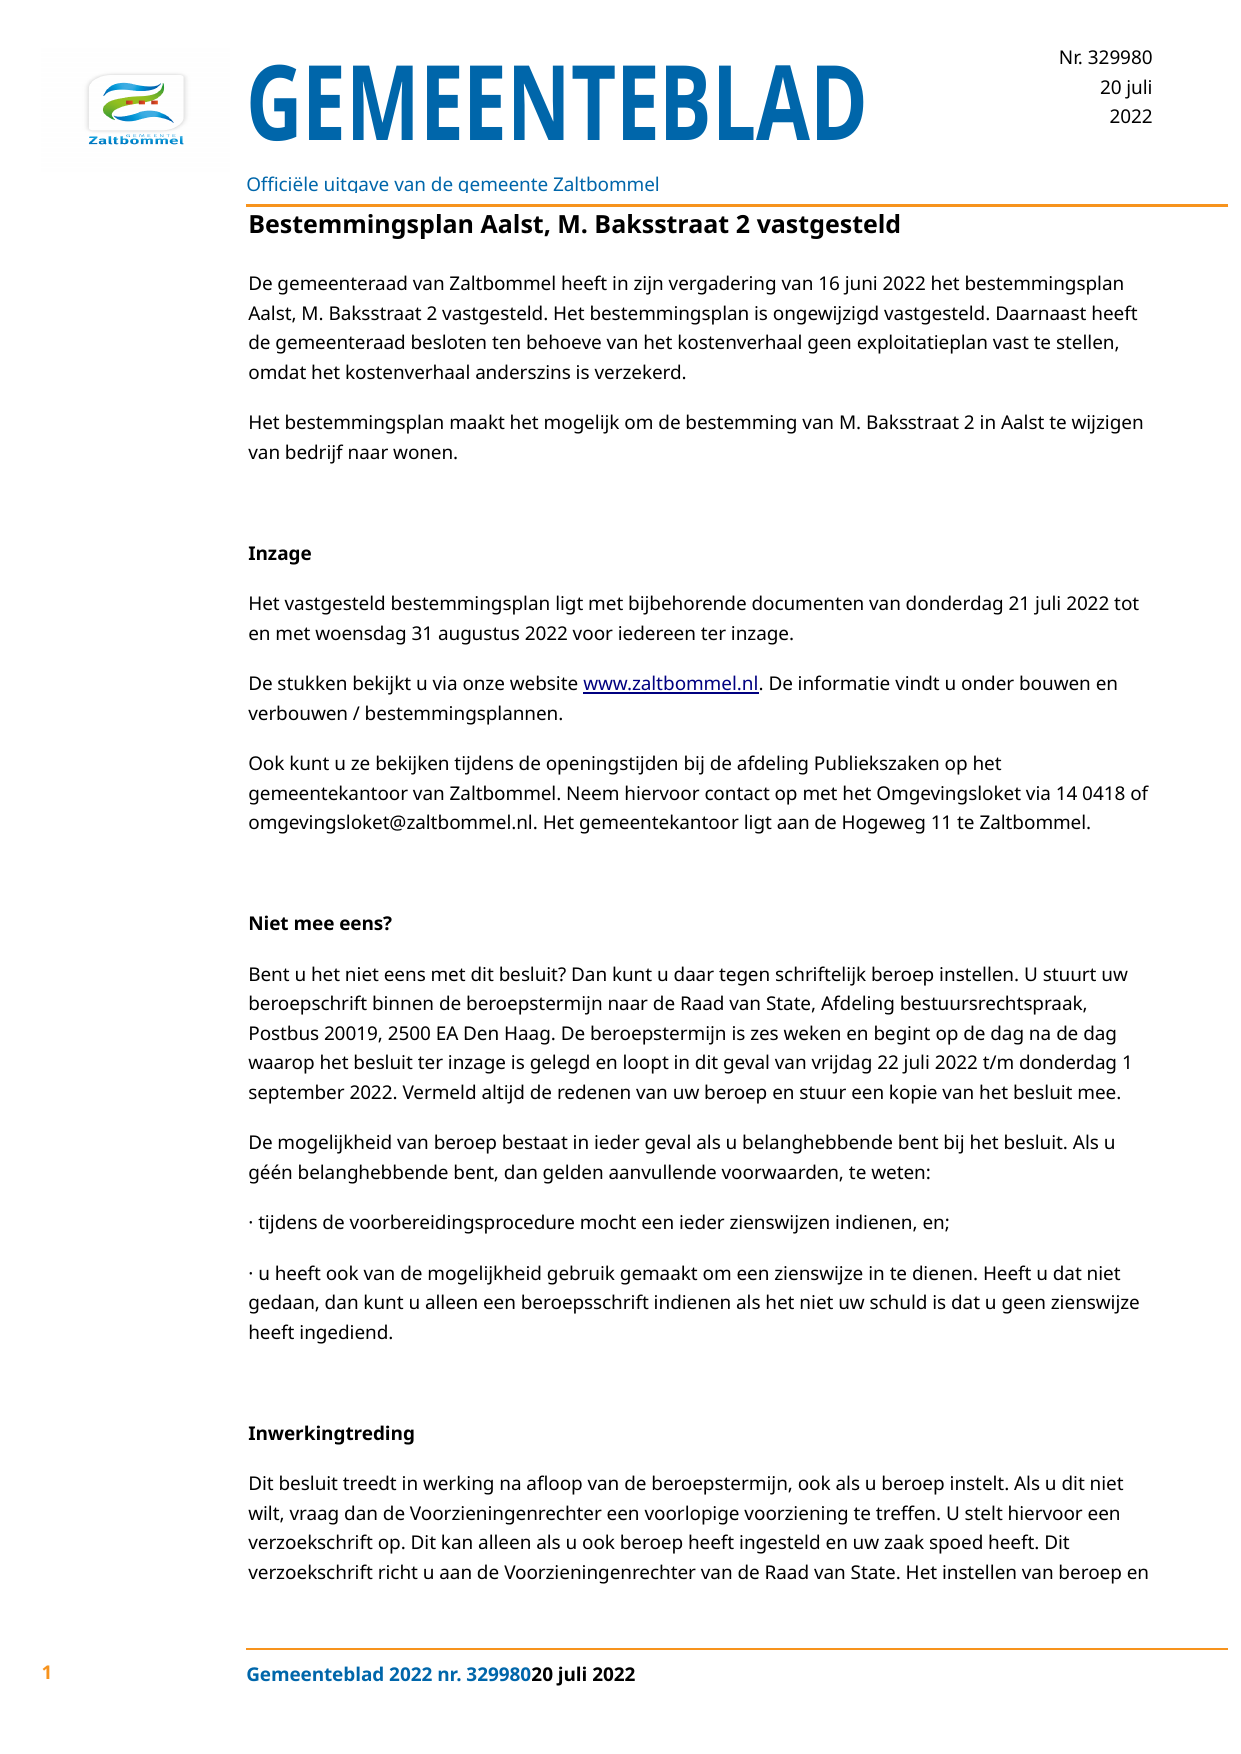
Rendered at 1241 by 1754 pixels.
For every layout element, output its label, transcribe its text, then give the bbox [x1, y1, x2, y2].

text De mogelijkheid van beroep bestaat in ieder geval als u belanghebbende bent bij het besluit. Als u géén belanghebbende bent, dan gelden aanvullende voorwaarden, te weten: [248, 1129, 1152, 1185]
text Het vastgesteld bestemmingsplan ligt met bijbehorende documenten van donderdag 21 juli 2022 tot en met woensdag 31 augustus 2022 voor iedereen ter inzage. [248, 590, 1152, 646]
text Inwerkingtreding [248, 1420, 1152, 1446]
text · tijdens de voorbereidingsprocedure mocht een ieder zienswijzen indienen, en; [248, 1209, 1152, 1235]
text Het bestemmingsplan maakt het mogelijk om de bestemming van M. Baksstraat 2 in Aalst te wijzigen van bedrijf naar wonen. [248, 409, 1152, 465]
text Inzage [248, 540, 1152, 566]
text Ook kunt u ze bekijken tijdens de openingstijden bij de afdeling Publiekszaken op het gemeentekantoor van Zaltbommel. Neem hiervoor contact op met het Omgevingsloket via 14 0418 of omgevingsloket@zaltbommel.nl. Het gemeentekantoor ligt aan de Hogeweg 11 te Zaltbommel. [248, 750, 1152, 835]
text Niet mee eens? [248, 910, 1152, 936]
text Dit besluit treedt in werking na afloop van de beroepstermijn, ook als u beroep instelt. Als u dit niet wilt, vraag dan de Voorzieningenrechter een voorlopige voorziening te treffen. U stelt hiervoor een verzoekschrift op. Dit kan alleen als u ook beroep heeft ingesteld en uw zaak spoed heeft. Dit verzoekschrift richt u aan de Voorzieningenrechter van de Raad van State. Het instellen van beroep en [248, 1470, 1152, 1585]
text De gemeenteraad van Zaltbommel heeft in zijn vergadering van 16 juni 2022 het bestemmingsplan Aalst, M. Baksstraat 2 vastgesteld. Het bestemmingsplan is ongewijzigd vastgesteld. Daarnaast heeft de gemeenteraad besloten ten behoeve van het kostenverhaal geen exploitatieplan vast te stellen, omdat het kostenverhaal anderszins is verzekerd. [248, 270, 1152, 385]
text De stukken bekijkt u via onze website www.zaltbommel.nl. De informatie vindt u onder bouwen en verbouwen / bestemmingsplannen. [248, 670, 1152, 726]
text · u heeft ook van de mogelijkheid gebruik gemaakt om een zienswijze in te dienen. Heeft u dat niet gedaan, dan kunt u alleen een beroepsschrift indienen als het niet uw schuld is dat u geen zienswijze heeft ingediend. [248, 1260, 1152, 1345]
text Bent u het niet eens met dit besluit? Dan kunt u daar tegen schriftelijk beroep instellen. U stuurt uw beroepschrift binnen de beroepstermijn naar de Raad van State, Afdeling bestuursrechtspraak, Postbus 20019, 2500 EA Den Haag. De beroepstermijn is zes weken en begint op de dag na de dag waarop het besluit ter inzage is gelegd en loopt in dit geval van vrijdag 22 juli 2022 t/m donderdag 1 september 2022. Vermeld altijd de redenen van uw beroep en stuur een kopie van het besluit mee. [248, 961, 1152, 1105]
picture [41, 47, 231, 172]
text Bestemmingsplan Aalst, M. Baksstraat 2 vastgesteld [248, 207, 1152, 241]
